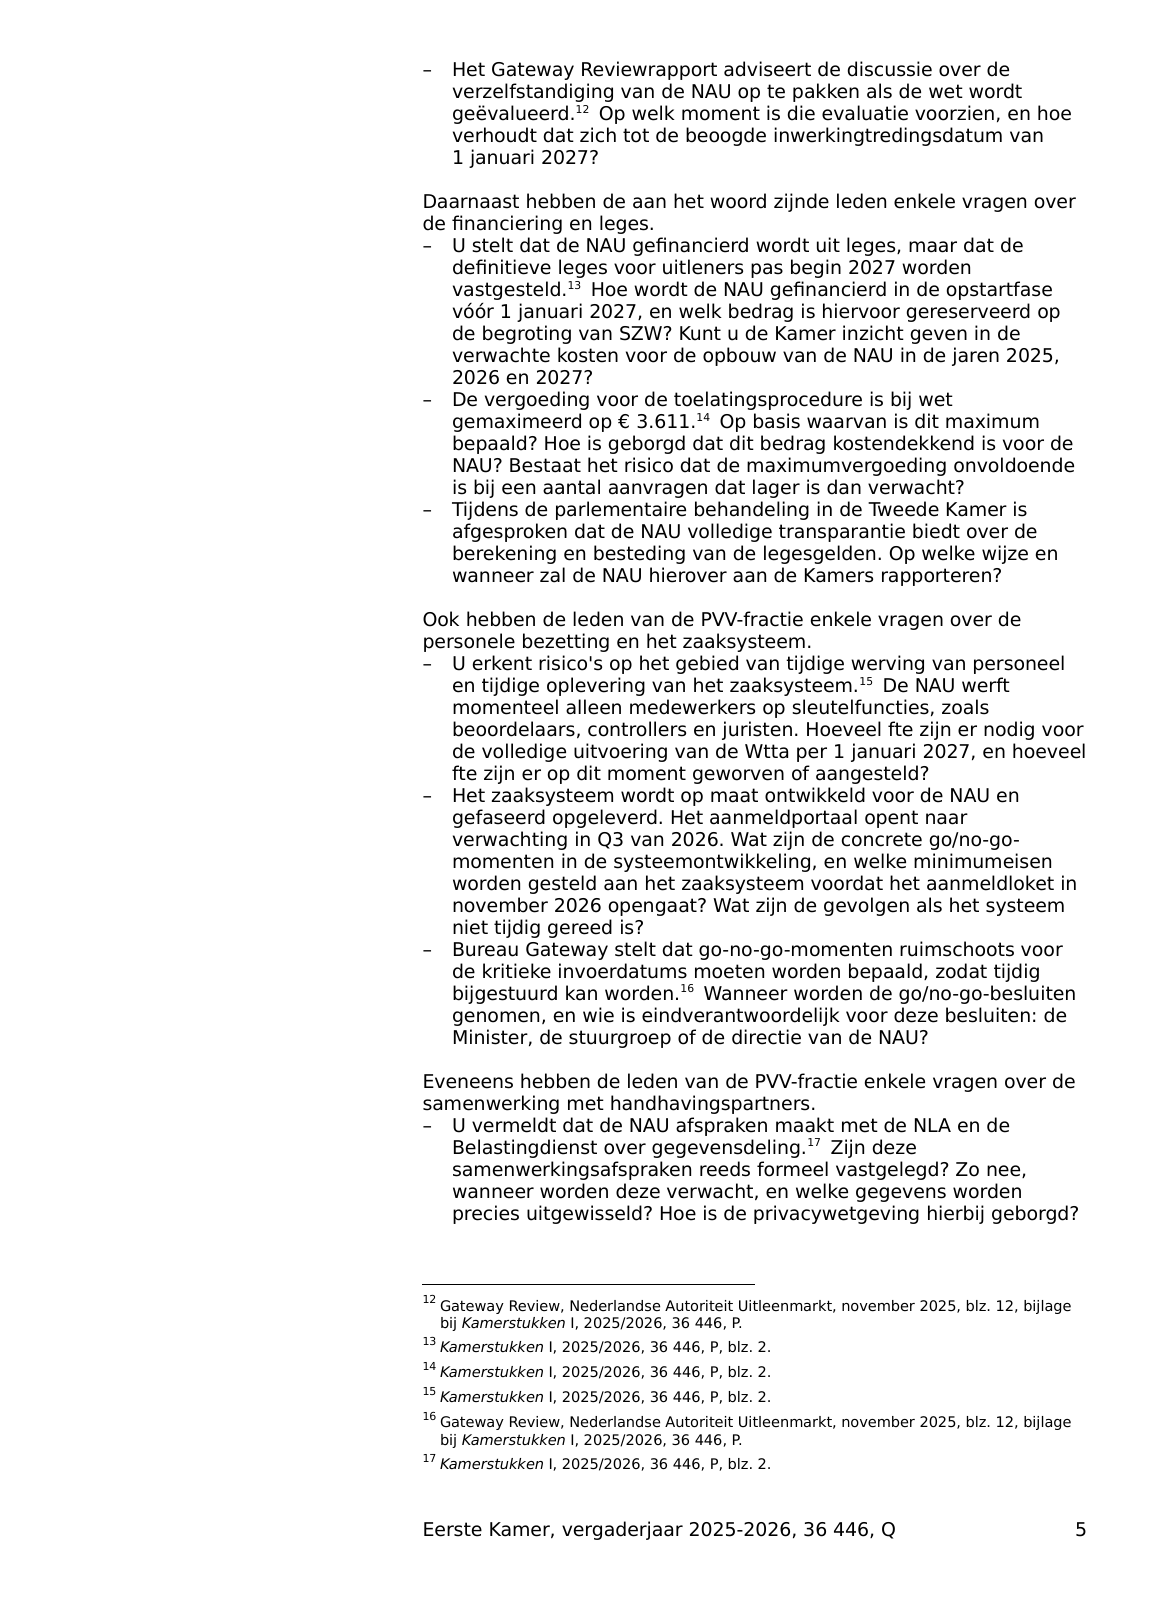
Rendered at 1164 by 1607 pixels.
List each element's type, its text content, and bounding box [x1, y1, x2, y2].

text – Tijdens de parlementaire behandeling in de Tweede Kamer is afgesproken dat de NAU volledige transparantie biedt over de berekening en besteding van de legesgelden. Op welke wijze en wanneer zal de NAU hierover aan de Kamers rapporteren? [422, 499, 1087, 587]
text Daarnaast hebben de aan het woord zijnde leden enkele vragen over de financiering en leges. [422, 191, 1087, 235]
text Kamerstukken I, 2025/2026, 36 446, P, blz. 2. [422, 1385, 1087, 1407]
text – U vermeldt dat de NAU afspraken maakt met de NLA en de Belastingdienst over gegevensdeling. Zijn deze samenwerkingsafspraken reeds formeel vastgelegd? Zo nee, wanneer worden deze verwacht, en welke gegevens worden precies uitgewisseld? Hoe is de privacywetgeving hierbij geborgd? [422, 1115, 1087, 1224]
text Kamerstukken I, 2025/2026, 36 446, P, blz. 2. [422, 1335, 1087, 1357]
text Kamerstukken I, 2025/2026, 36 446, P, blz. 2. [422, 1360, 1087, 1382]
text – Bureau Gateway stelt dat go-no-go-momenten ruimschoots voor de kritieke invoerdatums moeten worden bepaald, zodat tijdig bijgestuurd kan worden. Wanneer worden de go/no-go-besluiten genomen, en wie is eindverantwoordelijk voor deze besluiten: de Minister, de stuurgroep of de directie van de NAU? [422, 939, 1087, 1048]
text Gateway Review, Nederlandse Autoriteit Uitleenmarkt, november 2025, blz. 12, bijlage bij Kamerstukken I, 2025/2026, 36 446, P. [422, 1293, 1087, 1332]
text Eveneens hebben de leden van de PVV-fractie enkele vragen over de samenwerking met handhavingspartners. [422, 1071, 1087, 1115]
text – U erkent risico's op het gebied van tijdige werving van personeel en tijdige oplevering van het zaaksysteem. De NAU werft momenteel alleen medewerkers op sleutelfuncties, zoals beoordelaars, controllers en juristen. Hoeveel fte zijn er nodig voor de volledige uitvoering van de Wtta per 1 januari 2027, en hoeveel fte zijn er op dit moment geworven of aangesteld? [422, 653, 1087, 785]
text – Het zaaksysteem wordt op maat ontwikkeld voor de NAU en gefaseerd opgeleverd. Het aanmeldportaal opent naar verwachting in Q3 van 2026. Wat zijn de concrete go/no-go-momenten in de systeemontwikkeling, en welke minimumeisen worden gesteld aan het zaaksysteem voordat het aanmeldloket in november 2026 opengaat? Wat zijn de gevolgen als het systeem niet tijdig gereed is? [422, 785, 1087, 939]
text – U stelt dat de NAU gefinancierd wordt uit leges, maar dat de definitieve leges voor uitleners pas begin 2027 worden vastgesteld. Hoe wordt de NAU gefinancierd in de opstartfase vóór 1 januari 2027, en welk bedrag is hiervoor gereserveerd op de begroting van SZW? Kunt u de Kamer inzicht geven in de verwachte kosten voor de opbouw van de NAU in de jaren 2025, 2026 en 2027? [422, 235, 1087, 389]
text Gateway Review, Nederlandse Autoriteit Uitleenmarkt, november 2025, blz. 12, bijlage bij Kamerstukken I, 2025/2026, 36 446, P. [422, 1410, 1087, 1449]
text Kamerstukken I, 2025/2026, 36 446, P, blz. 2. [422, 1452, 1087, 1474]
text Ook hebben de leden van de PVV-fractie enkele vragen over de personele bezetting en het zaaksysteem. [422, 609, 1087, 653]
text – De vergoeding voor de toelatingsprocedure is bij wet gemaximeerd op € 3.611. Op basis waarvan is dit maximum bepaald? Hoe is geborgd dat dit bedrag kostendekkend is voor de NAU? Bestaat het risico dat de maximumvergoeding onvoldoende is bij een aantal aanvragen dat lager is dan verwacht? [422, 389, 1087, 499]
text – Het Gateway Reviewrapport adviseert de discussie over de verzelfstandiging van de NAU op te pakken als de wet wordt geëvalueerd. Op welk moment is die evaluatie voorzien, en hoe verhoudt dat zich tot de beoogde inwerkingtredingsdatum van 1 januari 2027? [422, 59, 1087, 169]
